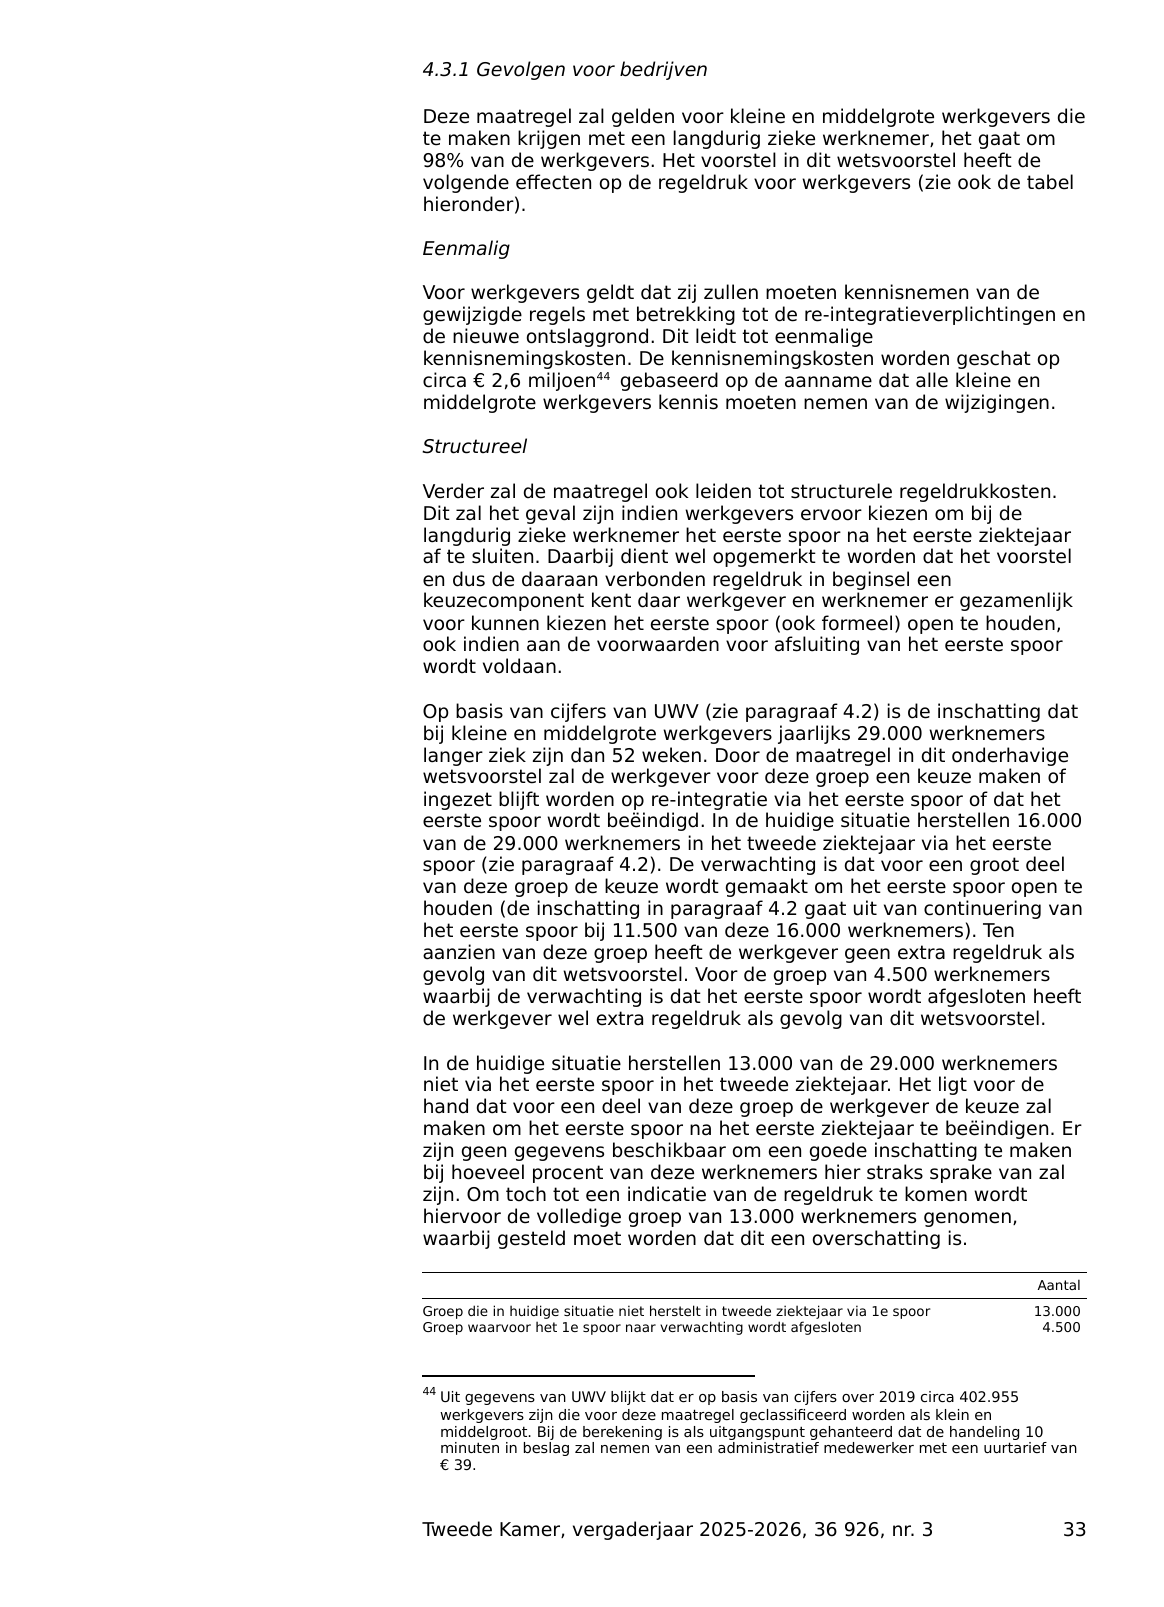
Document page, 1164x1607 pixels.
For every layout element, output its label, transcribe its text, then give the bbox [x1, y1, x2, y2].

table_cell 4.500 [998, 1320, 1087, 1335]
table_cell Groep waarvoor het 1e spoor naar verwachting wordt afgesloten [422, 1320, 998, 1335]
subtitle Eenmalig [422, 238, 1087, 260]
subtitle 4.3.1 Gevolgen voor bedrijven [422, 59, 1087, 81]
text Op basis van cijfers van UWV (zie paragraaf 4.2) is de inschatting dat bij kleine en middelgrote werkgevers jaarlijks 29.000 werknemers langer ziek zijn dan 52 weken. Door de maatregel in dit onderhavige wetsvoorstel zal de werkgever voor deze groep een keuze maken of ingezet blijft worden op re-integratie via het eerste spoor of dat het eerste spoor wordt beëindigd. In de huidige situatie herstellen 16.000 van de 29.000 werknemers in het tweede ziektejaar via het eerste spoor (zie paragraaf 4.2). De verwachting is dat voor een groot deel van deze groep de keuze wordt gemaakt om het eerste spoor open te houden (de inschatting in paragraaf 4.2 gaat uit van continuering van het eerste spoor bij 11.500 van deze 16.000 werknemers). Ten aanzien van deze groep heeft de werkgever geen extra regeldruk als gevolg van dit wetsvoorstel. Voor de groep van 4.500 werknemers waarbij de verwachting is dat het eerste spoor wordt afgesloten heeft de werkgever wel extra regeldruk als gevolg van dit wetsvoorstel. [422, 701, 1087, 1030]
table_cell Groep die in huidige situatie niet herstelt in tweede ziektejaar via 1e spoor [422, 1299, 998, 1320]
text In de huidige situatie herstellen 13.000 van de 29.000 werknemers niet via het eerste spoor in het tweede ziektejaar. Het ligt voor de hand dat voor een deel van deze groep de werkgever de keuze zal maken om het eerste spoor na het eerste ziektejaar te beëindigen. Er zijn geen gegevens beschikbaar om een goede inschatting te maken bij hoeveel procent van deze werknemers hier straks sprake van zal zijn. Om toch tot een indicatie van de regeldruk te komen wordt hiervoor de volledige groep van 13.000 werknemers genomen, waarbij gesteld moet worden dat dit een overschatting is. [422, 1052, 1087, 1250]
text Voor werkgevers geldt dat zij zullen moeten kennisnemen van de gewijzigde regels met betrekking tot de re-integratieverplichtingen en de nieuwe ontslaggrond. Dit leidt tot eenmalige kennisnemingskosten. De kennisnemingskosten worden geschat op circa € 2,6 miljoen gebaseerd op de aanname dat alle kleine en middelgrote werkgevers kennis moeten nemen van de wijzigingen. [422, 282, 1087, 414]
table_header Aantal [998, 1273, 1087, 1298]
subtitle Structureel [422, 436, 1087, 458]
table_header [422, 1273, 998, 1298]
text Verder zal de maatregel ook leiden tot structurele regeldrukkosten. Dit zal het geval zijn indien werkgevers ervoor kiezen om bij de langdurig zieke werknemer het eerste spoor na het eerste ziektejaar af te sluiten. Daarbij dient wel opgemerkt te worden dat het voorstel en dus de daaraan verbonden regeldruk in beginsel een keuzecomponent kent daar werkgever en werknemer er gezamenlijk voor kunnen kiezen het eerste spoor (ook formeel) open te houden, ook indien aan de voorwaarden voor afsluiting van het eerste spoor wordt voldaan. [422, 481, 1087, 678]
text Uit gegevens van UWV blijkt dat er op basis van cijfers over 2019 circa 402.955 werkgevers zijn die voor deze maatregel geclassificeerd worden als klein en middelgroot. Bij de berekening is als uitgangspunt gehanteerd dat de handeling 10 minuten in beslag zal nemen van een administratief medewerker met een uurtarief van € 39. [422, 1385, 1087, 1474]
text Deze maatregel zal gelden voor kleine en middelgrote werkgevers die te maken krijgen met een langdurig zieke werknemer, het gaat om 98% van de werkgevers. Het voorstel in dit wetsvoorstel heeft de volgende effecten op de regeldruk voor werkgevers (zie ook de tabel hieronder). [422, 106, 1087, 216]
table_cell 13.000 [998, 1299, 1087, 1320]
